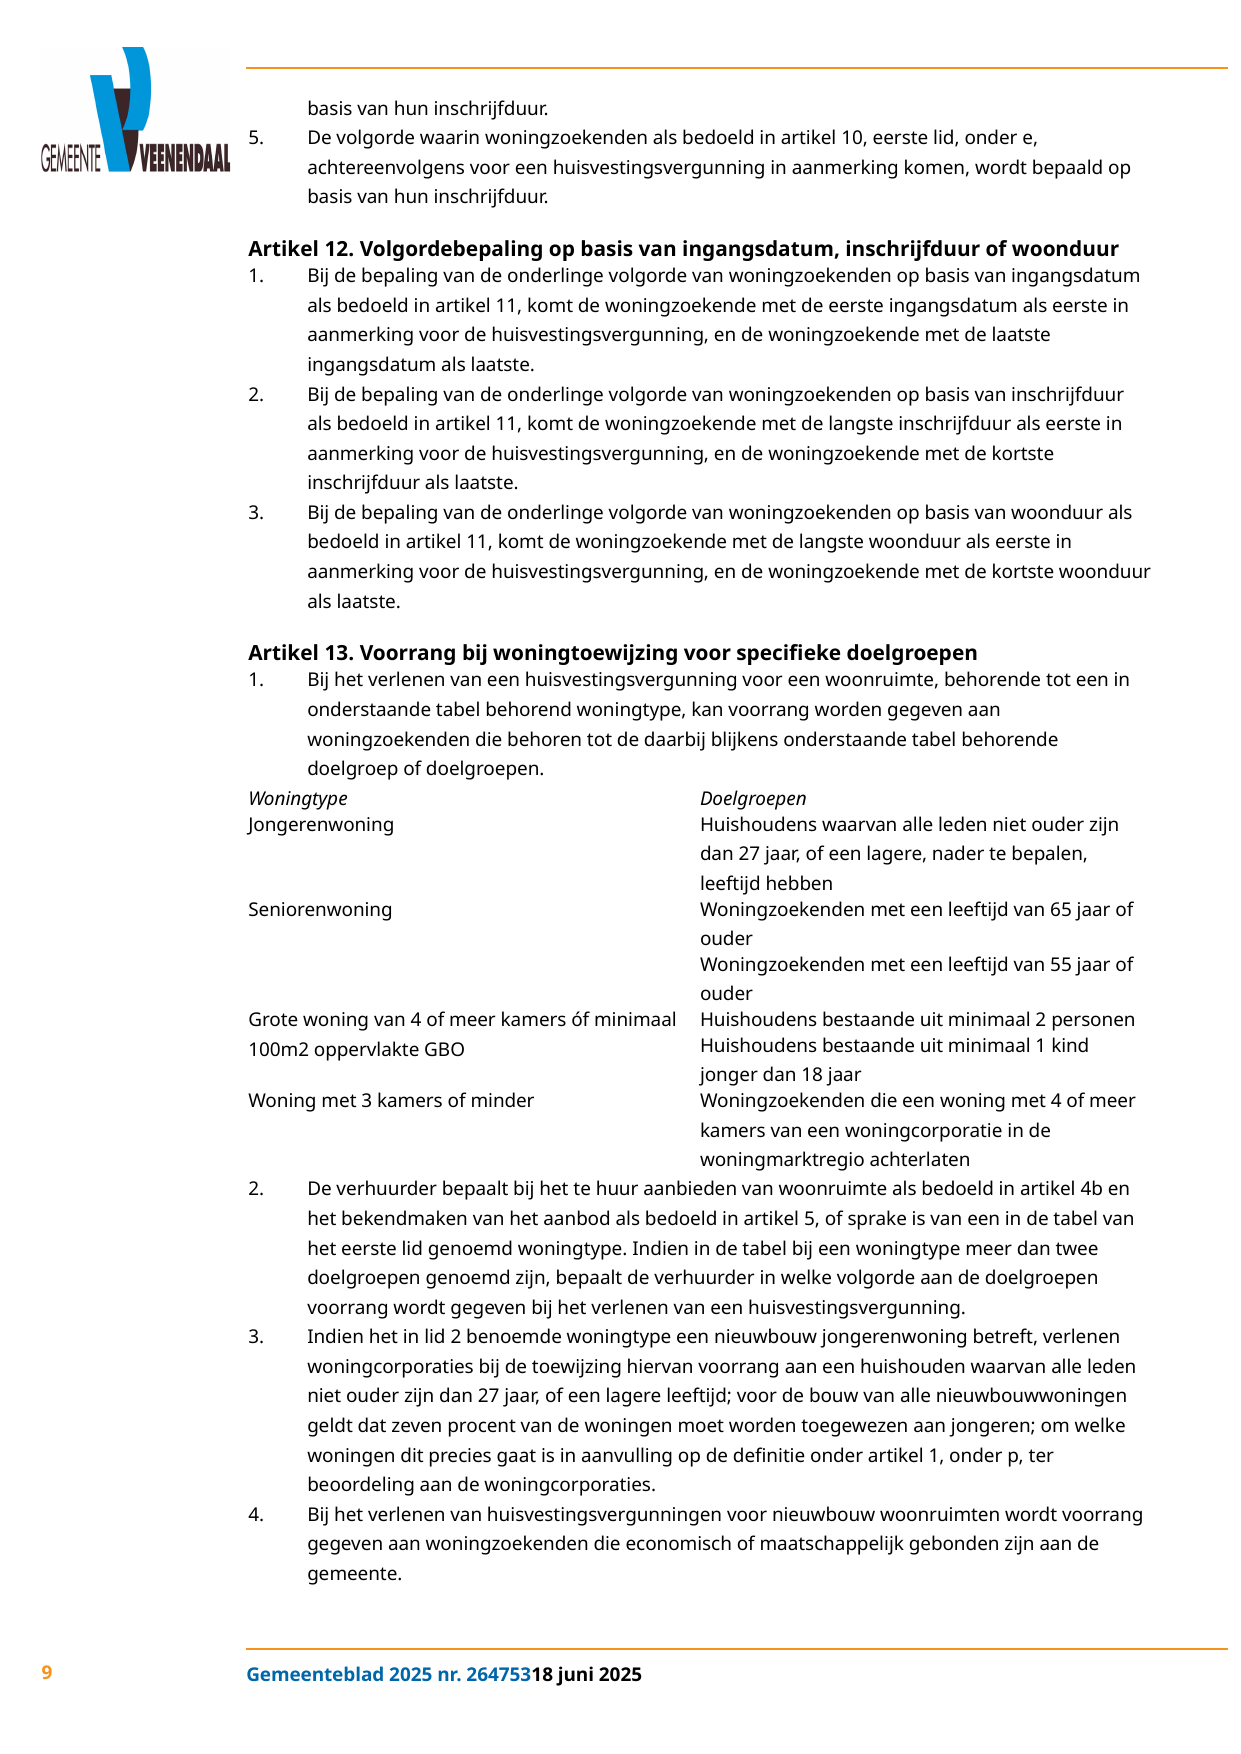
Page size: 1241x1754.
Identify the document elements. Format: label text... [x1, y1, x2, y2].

list Bij de bepaling van de onderlinge volgorde van woningzoekenden op basis van ingangsdatum als bedoeld in artikel 11, komt de woningzoekende met de eerste ingangsdatum als eerste in aanmerking voor de huisvestingsvergunning, en de woningzoekende met de laatste ingangsdatum als laatste. [248, 262, 1152, 377]
list Bij de bepaling van de onderlinge volgorde van woningzoekenden op basis van inschrijfduur als bedoeld in artikel 11, komt de woningzoekende met de langste inschrijfduur als eerste in aanmerking voor de huisvestingsvergunning, en de woningzoekende met de kortste inschrijfduur als laatste. [248, 381, 1152, 495]
list De volgorde waarin woningzoekenden als bedoeld in artikel 10, eerste lid, onder e, achtereenvolgens voor een huisvestingsvergunning in aanmerking komen, wordt bepaald op basis van hun inschrijfduur. [248, 124, 1152, 209]
list Bij het verlenen van huisvestingsvergunningen voor nieuwbouw woonruimten wordt voorrang gegeven aan woningzoekenden die economisch of maatschappelijk gebonden zijn aan de gemeente. [248, 1501, 1152, 1586]
table_cell Huishoudens waarvan alle leden niet ouder zijn dan 27 jaar, of een lagere, nader te bepalen, leeftijd hebben [700, 811, 1152, 896]
table_cell Huishoudens bestaande uit minimaal 2 personen [700, 1006, 1152, 1032]
table_cell Woningzoekenden met een leeftijd van 55 jaar of ouder [700, 951, 1152, 1006]
list Bij het verlenen van een huisvestingsvergunning voor een woonruimte, behorende tot een in onderstaande tabel behorend woningtype, kan voorrang worden gegeven aan woningzoekenden die behoren tot de daarbij blijkens onderstaande tabel behorende doelgroep of doelgroepen. [248, 667, 1152, 781]
table_cell Woning met 3 kamers of minder [248, 1088, 700, 1172]
list De verhuurder bepaalt bij het te huur aanbieden van woonruimte als bedoeld in artikel 4b en het bekendmaken van het aanbod als bedoeld in artikel 5, of sprake is van een in de tabel van het eerste lid genoemd woningtype. Indien in de tabel bij een woningtype meer dan twee doelgroepen genoemd zijn, bepaalt de verhuurder in welke volgorde aan de doelgroepen voorrang wordt gegeven bij het verlenen van een huisvestingsvergunning. [248, 1176, 1152, 1319]
picture [41, 47, 130, 172]
list Bij de bepaling van de onderlinge volgorde van woningzoekenden op basis van woonduur als bedoeld in artikel 11, komt de woningzoekende met de langste woonduur als eerste in aanmerking voor de huisvestingsvergunning, en de woningzoekende met de kortste woonduur als laatste. [248, 499, 1152, 613]
table_cell Huishoudens bestaande uit minimaal 1 kind jonger dan 18 jaar [700, 1032, 1152, 1087]
table_header Woningtype [248, 785, 700, 811]
table_cell Woningzoekenden met een leeftijd van 65 jaar of ouder [700, 896, 1152, 951]
list basis van hun inschrijfduur. [248, 95, 1152, 121]
text Artikel 12. Volgordebepaling op basis van ingangsdatum, inschrijfduur of woonduur [248, 234, 1152, 262]
text Artikel 13. Voorrang bij woningtoewijzing voor specifieke doelgroepen [248, 638, 1152, 667]
table_cell Jongerenwoning [248, 811, 700, 896]
table_cell Grote woning van 4 of meer kamers óf minimaal 100m2 oppervlakte GBO [248, 1006, 700, 1087]
table_header Doelgroepen [700, 785, 1152, 811]
picture [123, 47, 231, 172]
list Indien het in lid 2 benoemde woningtype een nieuwbouw jongerenwoning betreft, verlenen woningcorporaties bij de toewijzing hiervan voorrang aan een huishouden waarvan alle leden niet ouder zijn dan 27 jaar, of een lagere leeftijd; voor de bouw van alle nieuwbouwwoningen geldt dat zeven procent van de woningen moet worden toegewezen aan jongeren; om welke woningen dit precies gaat is in aanvulling op de definitie onder artikel 1, onder p, ter beoordeling aan de woningcorporaties. [248, 1323, 1152, 1497]
table_cell Seniorenwoning [248, 896, 700, 1006]
table_cell Woningzoekenden die een woning met 4 of meer kamers van een woningcorporatie in de woningmarktregio achterlaten [700, 1088, 1152, 1172]
